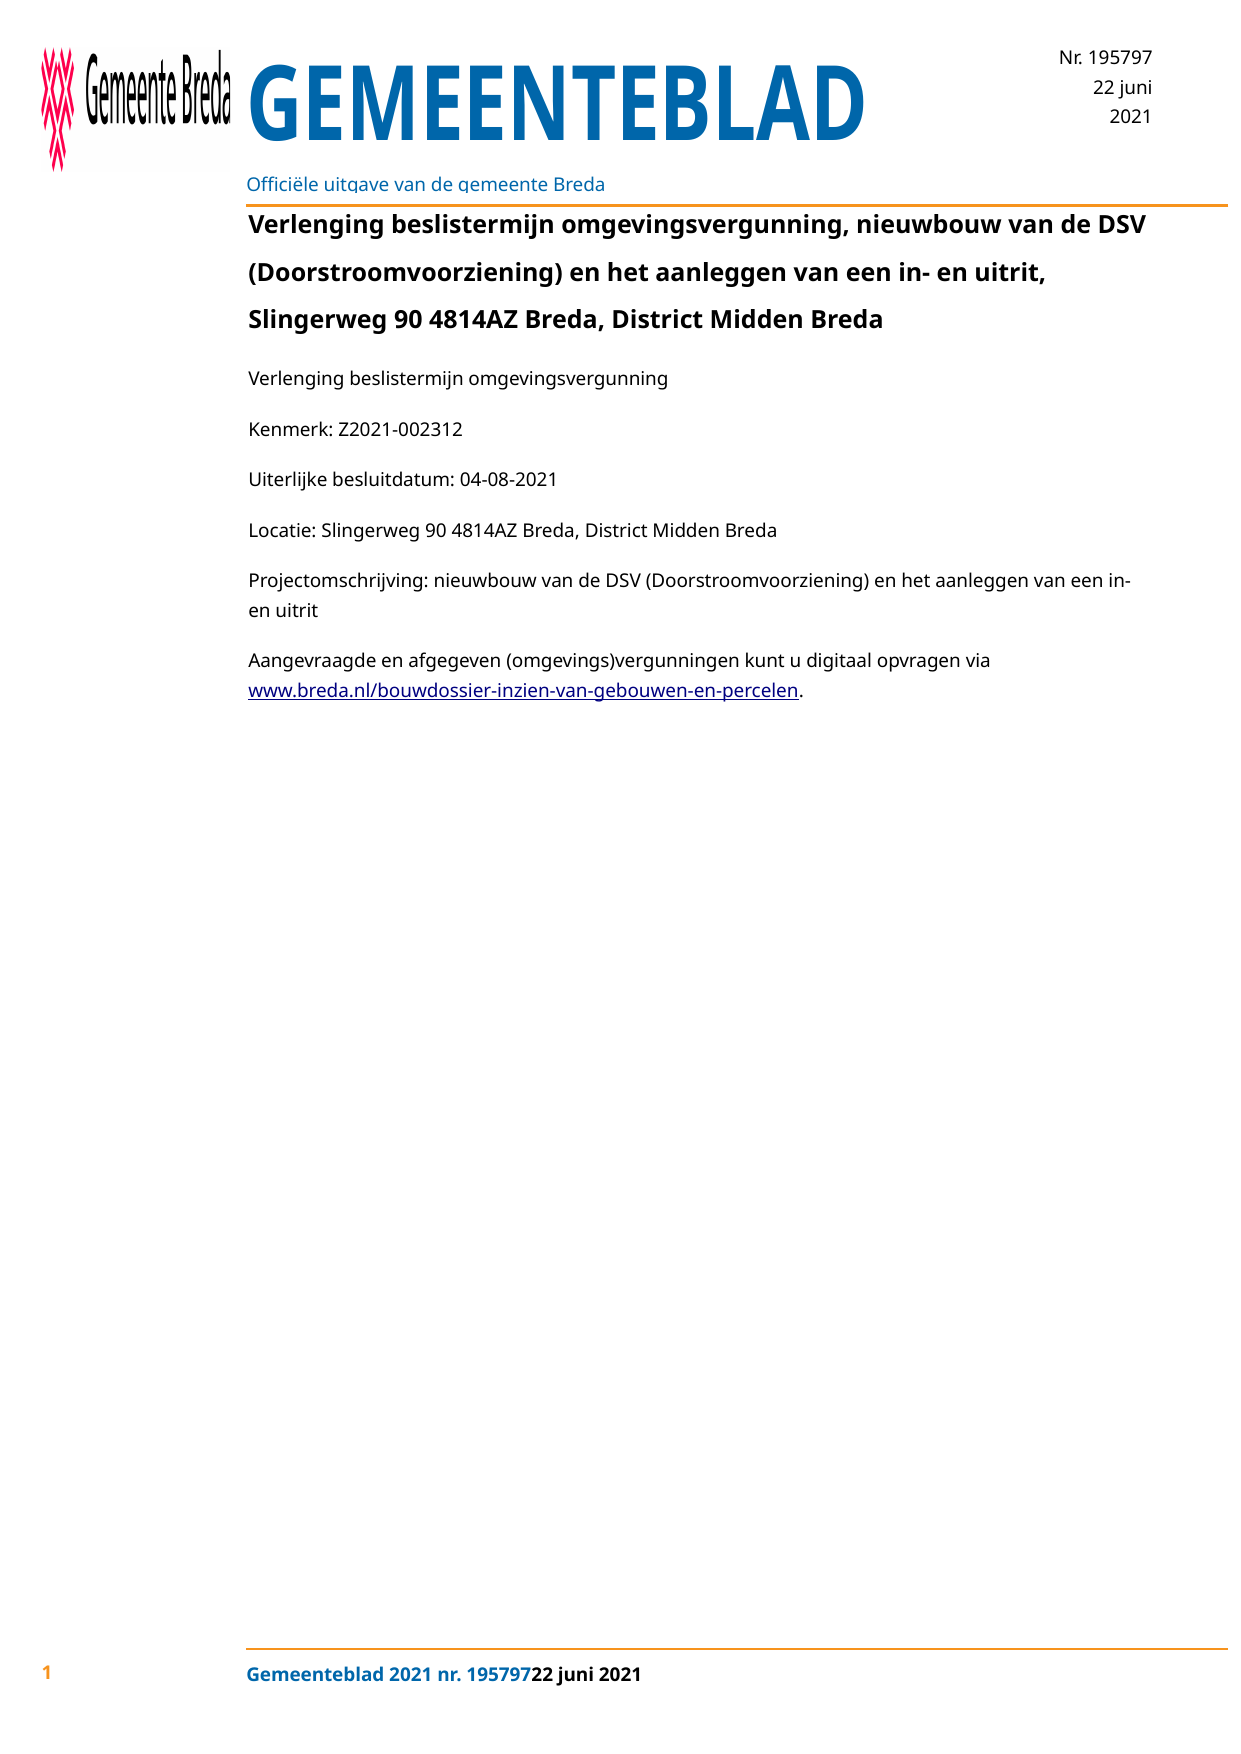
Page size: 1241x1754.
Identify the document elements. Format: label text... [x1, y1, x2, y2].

text Uiterlijke besluitdatum: 04-08-2021 [248, 466, 1152, 492]
text Kenmerk: Z2021-002312 [248, 416, 1152, 442]
text Verlenging beslistermijn omgevingsvergunning [248, 366, 1152, 391]
text Locatie: Slingerweg 90 4814AZ Breda, District Midden Breda [248, 517, 1152, 542]
text Projectomschrijving: nieuwbouw van de DSV (Doorstroomvoorziening) en het aanleggen van een in- en uitrit [248, 567, 1152, 622]
picture [41, 47, 231, 172]
text Aangevraagde en afgegeven (omgevings)vergunningen kunt u digitaal opvragen via www.breda.nl/bouwdossier-inzien-van-gebouwen-en-percelen. [248, 647, 1152, 702]
text Verlenging beslistermijn omgevingsvergunning, nieuwbouw van de DSV (Doorstroomvoorziening) en het aanleggen van een in- en uitrit, Slingerweg 90 4814AZ Breda, District Midden Breda [248, 207, 1152, 336]
